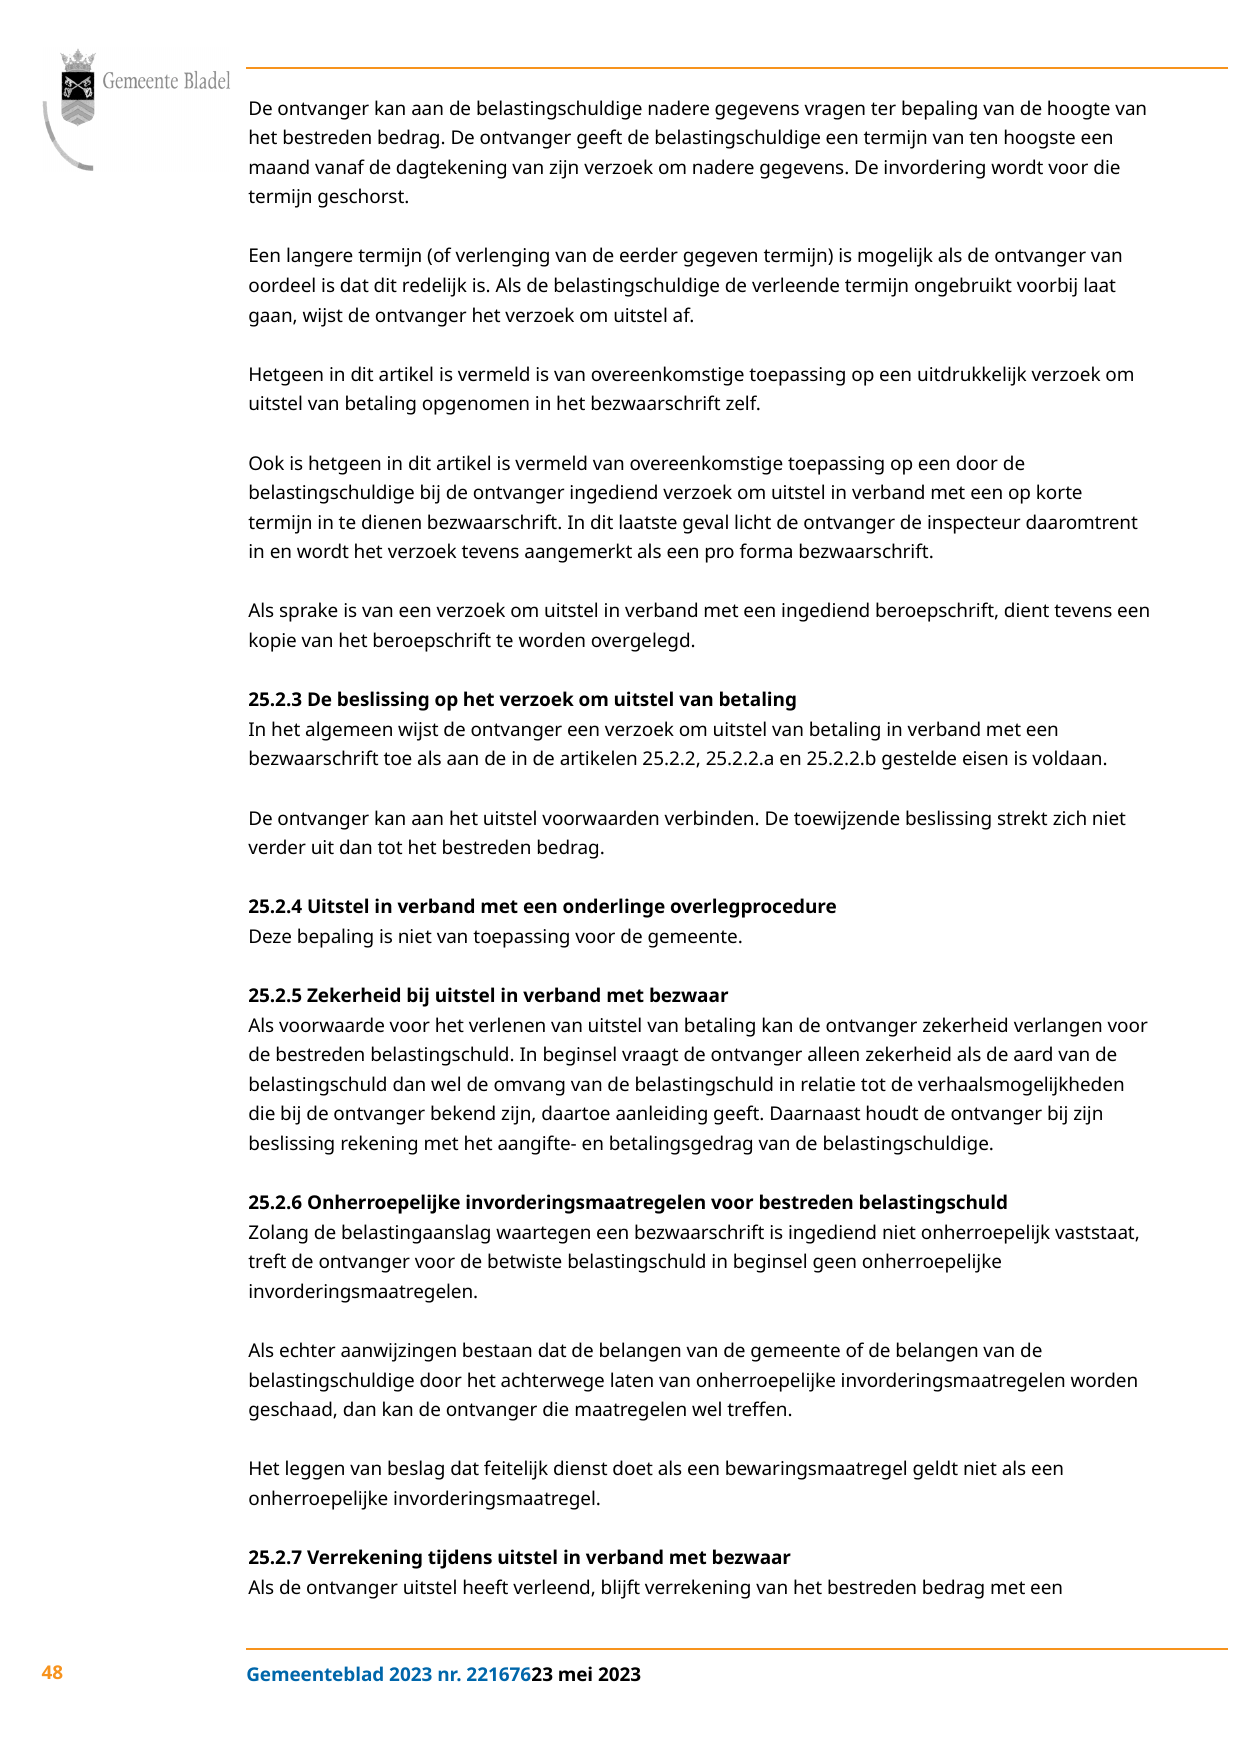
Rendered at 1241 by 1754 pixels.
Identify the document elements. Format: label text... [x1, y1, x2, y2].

text Als echter aanwijzingen bestaan dat de belangen van de gemeente of de belangen van de belastingschuldige door het achterwege laten van onherroepelijke invorderingsmaatregelen worden geschaad, dan kan de ontvanger die maatregelen wel treffen. [248, 1337, 1152, 1422]
text Als sprake is van een verzoek om uitstel in verband met een ingediend beroepschrift, dient tevens een kopie van het beroepschrift te worden overgelegd. [248, 598, 1152, 653]
text Zolang de belastingaanslag waartegen een bezwaarschrift is ingediend niet onherroepelijk vaststaat, treft de ontvanger voor de betwiste belastingschuld in beginsel geen onherroepelijke invorderingsmaatregelen. [248, 1219, 1152, 1304]
text Als voorwaarde voor het verlenen van uitstel van betaling kan de ontvanger zekerheid verlangen voor de bestreden belastingschuld. In beginsel vraagt de ontvanger alleen zekerheid als de aard van de belastingschuld dan wel de omvang van de belastingschuld in relatie tot de verhaalsmogelijkheden die bij de ontvanger bekend zijn, daartoe aanleiding geeft. Daarnaast houdt de ontvanger bij zijn beslissing rekening met het aangifte- en betalingsgedrag van de belastingschuldige. [248, 1012, 1152, 1156]
text De ontvanger kan aan de belastingschuldige nadere gegevens vragen ter bepaling van de hoogte van het bestreden bedrag. De ontvanger geeft de belastingschuldige een termijn van ten hoogste een maand vanaf de dagtekening van zijn verzoek om nadere gegevens. De invordering wordt voor die termijn geschorst. [248, 95, 1152, 209]
text 25.2.3 De beslissing op het verzoek om uitstel van betaling [248, 686, 1152, 712]
text Het leggen van beslag dat feitelijk dienst doet als een bewaringsmaatregel geldt niet als een onherroepelijke invorderingsmaatregel. [248, 1456, 1152, 1511]
text Ook is hetgeen in dit artikel is vermeld van overeenkomstige toepassing op een door de belastingschuldige bij de ontvanger ingediend verzoek om uitstel in verband met een op korte termijn in te dienen bezwaarschrift. In dit laatste geval licht de ontvanger de inspecteur daaromtrent in en wordt het verzoek tevens aangemerkt als een pro forma bezwaarschrift. [248, 450, 1152, 564]
picture [41, 47, 231, 172]
text 25.2.4 Uitstel in verband met een onderlinge overlegprocedure [248, 893, 1152, 919]
text Een langere termijn (of verlenging van de eerder gegeven termijn) is mogelijk als de ontvanger van oordeel is dat dit redelijk is. Als de belastingschuldige de verleende termijn ongebruikt voorbij laat gaan, wijst de ontvanger het verzoek om uitstel af. [248, 243, 1152, 328]
text Als de ontvanger uitstel heeft verleend, blijft verrekening van het bestreden bedrag met een [248, 1574, 1152, 1600]
text 25.2.5 Zekerheid bij uitstel in verband met bezwaar [248, 982, 1152, 1008]
text Hetgeen in dit artikel is vermeld is van overeenkomstige toepassing op een uitdrukkelijk verzoek om uitstel van betaling opgenomen in het bezwaarschrift zelf. [248, 361, 1152, 416]
text De ontvanger kan aan het uitstel voorwaarden verbinden. De toewijzende beslissing strekt zich niet verder uit dan tot het bestreden bedrag. [248, 805, 1152, 860]
text 25.2.6 Onherroepelijke invorderingsmaatregelen voor bestreden belastingschuld [248, 1189, 1152, 1215]
text In het algemeen wijst de ontvanger een verzoek om uitstel van betaling in verband met een bezwaarschrift toe als aan de in de artikelen 25.2.2, 25.2.2.a en 25.2.2.b gestelde eisen is voldaan. [248, 716, 1152, 771]
text Deze bepaling is niet van toepassing voor de gemeente. [248, 923, 1152, 949]
text 25.2.7 Verrekening tijdens uitstel in verband met bezwaar [248, 1544, 1152, 1570]
